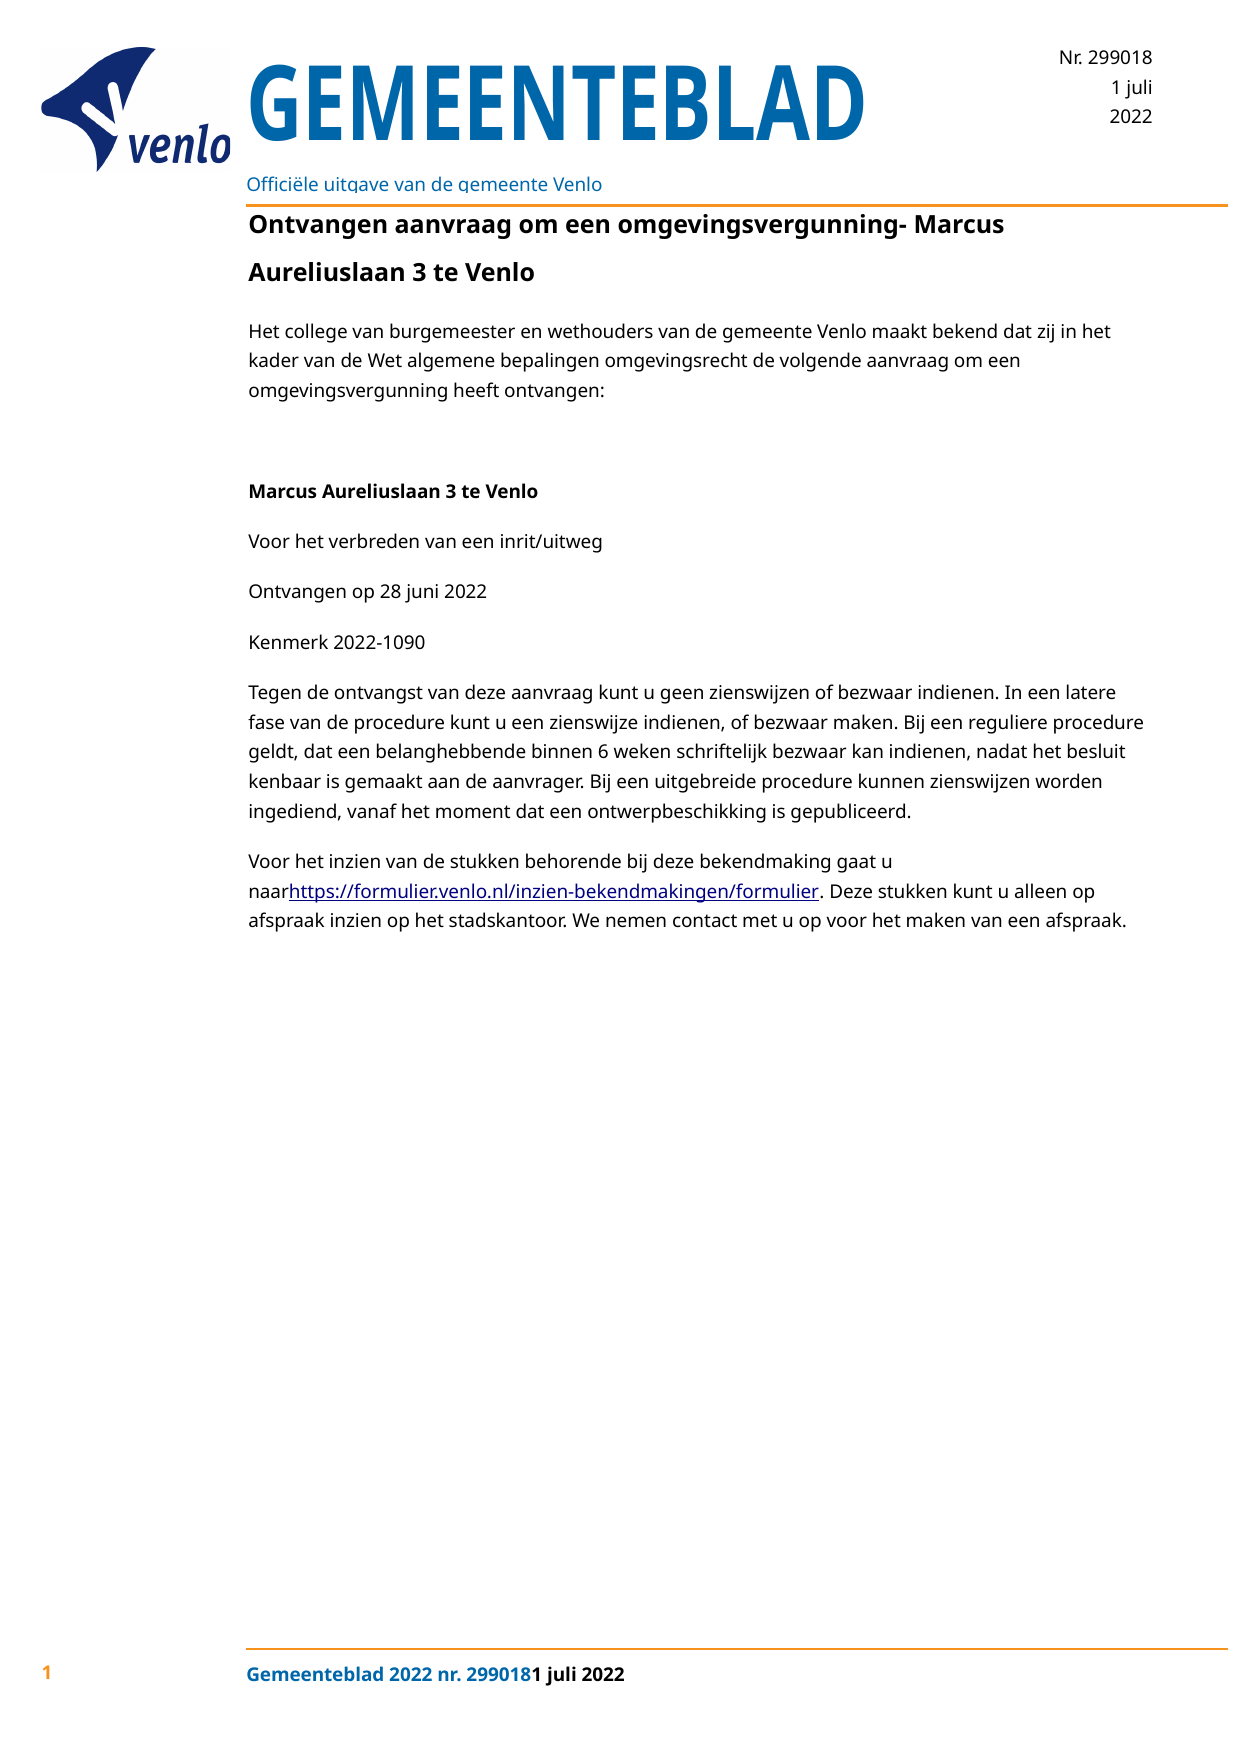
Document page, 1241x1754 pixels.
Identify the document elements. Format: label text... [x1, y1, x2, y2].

text Kenmerk 2022-1090 [248, 629, 1152, 655]
text Voor het verbreden van een inrit/uitweg [248, 528, 1152, 554]
text Ontvangen op 28 juni 2022 [248, 579, 1152, 604]
text Marcus Aureliuslaan 3 te Venlo [248, 478, 1152, 504]
text Ontvangen aanvraag om een omgevingsvergunning- Marcus Aureliuslaan 3 te Venlo [248, 207, 1152, 288]
text Tegen de ontvangst van deze aanvraag kunt u geen zienswijzen of bezwaar indienen. In een latere fase van de procedure kunt u een zienswijze indienen, of bezwaar maken. Bij een reguliere procedure geldt, dat een belanghebbende binnen 6 weken schriftelijk bezwaar kan indienen, nadat het besluit kenbaar is gemaakt aan de aanvrager. Bij een uitgebreide procedure kunnen zienswijzen worden ingediend, vanaf het moment dat een ontwerpbeschikking is gepubliceerd. [248, 679, 1152, 824]
picture [41, 47, 231, 172]
text Voor het inzien van de stukken behorende bij deze bekendmaking gaat u naarhttps://formulier.venlo.nl/inzien-bekendmakingen/formulier. Deze stukken kunt u alleen op afspraak inzien op het stadskantoor. We nemen contact met u op voor het maken van een afspraak. [248, 848, 1152, 933]
text Het college van burgemeester en wethouders van de gemeente Venlo maakt bekend dat zij in het kader van de Wet algemene bepalingen omgevingsrecht de volgende aanvraag om een omgevingsvergunning heeft ontvangen: [248, 318, 1152, 403]
